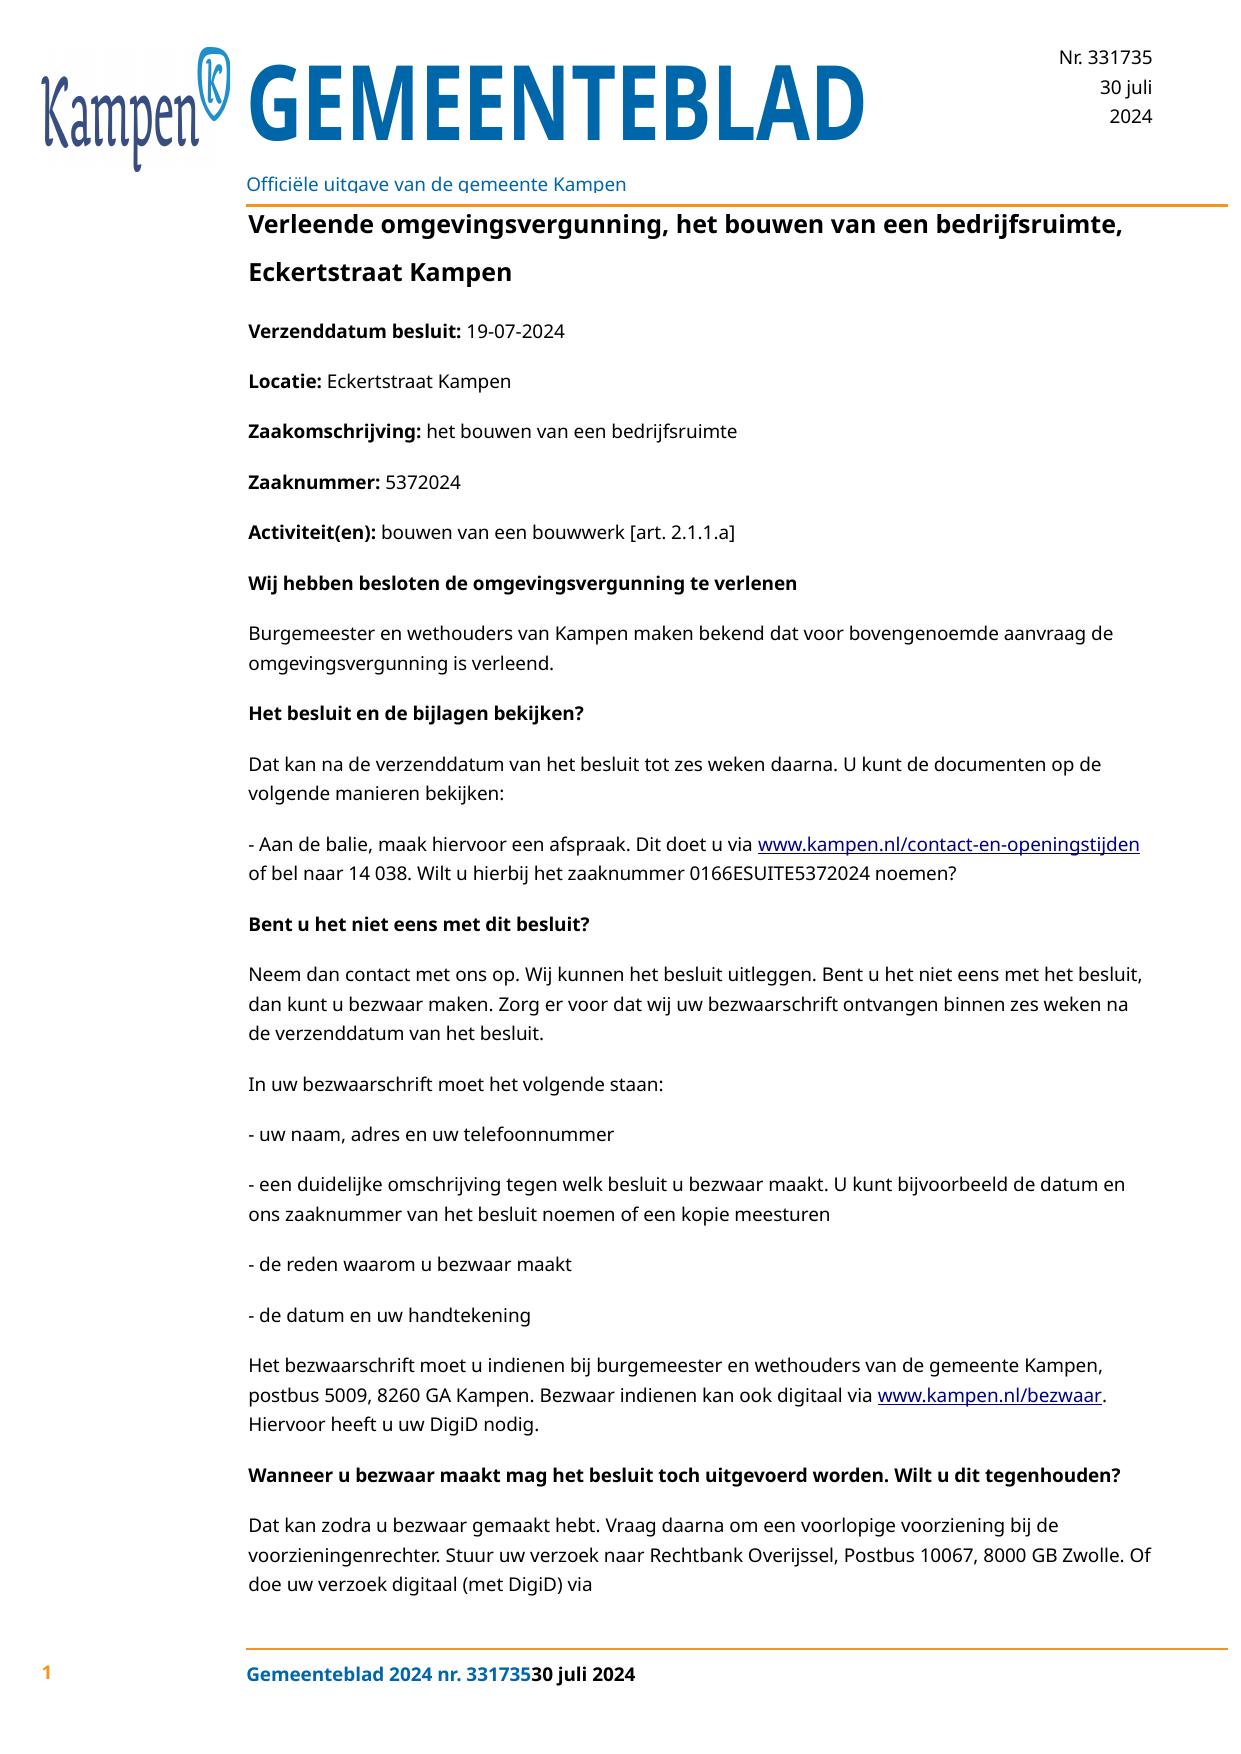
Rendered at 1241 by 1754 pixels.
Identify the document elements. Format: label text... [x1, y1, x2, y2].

picture [41, 47, 231, 172]
text Wij hebben besloten de omgevingsvergunning te verlenen [248, 570, 1152, 596]
text - een duidelijke omschrijving tegen welk besluit u bezwaar maakt. U kunt bijvoorbeeld de datum en ons zaaknummer van het besluit noemen of een kopie meesturen [248, 1172, 1152, 1227]
text Zaakomschrijving: het bouwen van een bedrijfsruimte [248, 419, 1152, 444]
text In uw bezwaarschrift moet het volgende staan: [248, 1071, 1152, 1097]
text - uw naam, adres en uw telefoonnummer [248, 1121, 1152, 1147]
text Activiteit(en): bouwen van een bouwwerk [art. 2.1.1.a] [248, 519, 1152, 545]
text - de datum en uw handtekening [248, 1302, 1152, 1328]
text - de reden waarom u bezwaar maakt [248, 1252, 1152, 1277]
text Wanneer u bezwaar maakt mag het besluit toch uitgevoerd worden. Wilt u dit tegenhouden? [248, 1462, 1152, 1488]
text Zaaknummer: 5372024 [248, 469, 1152, 495]
text Neem dan contact met ons op. Wij kunnen het besluit uitleggen. Bent u het niet eens met het besluit, dan kunt u bezwaar maken. Zorg er voor dat wij uw bezwaarschrift ontvangen binnen zes weken na de verzenddatum van het besluit. [248, 961, 1152, 1046]
text Dat kan na de verzenddatum van het besluit tot zes weken daarna. U kunt de documenten op de volgende manieren bekijken: [248, 751, 1152, 806]
text Bent u het niet eens met dit besluit? [248, 911, 1152, 937]
text Verzenddatum besluit: 19-07-2024 [248, 318, 1152, 344]
text Het bezwaarschrift moet u indienen bij burgemeester en wethouders van de gemeente Kampen, postbus 5009, 8260 GA Kampen. Bezwaar indienen kan ook digitaal via www.kampen.nl/bezwaar. Hiervoor heeft u uw DigiD nodig. [248, 1352, 1152, 1437]
text Burgemeester en wethouders van Kampen maken bekend dat voor bovengenoemde aanvraag de omgevingsvergunning is verleend. [248, 620, 1152, 676]
text Verleende omgevingsvergunning, het bouwen van een bedrijfsruimte, Eckertstraat Kampen [248, 207, 1152, 288]
text Locatie: Eckertstraat Kampen [248, 368, 1152, 394]
text - Aan de balie, maak hiervoor een afspraak. Dit doet u via www.kampen.nl/contact-en-openingstijden of bel naar 14 038. Wilt u hierbij het zaaknummer 0166ESUITE5372024 noemen? [248, 831, 1152, 886]
text Dat kan zodra u bezwaar gemaakt hebt. Vraag daarna om een voorlopige voorziening bij de voorzieningenrechter. Stuur uw verzoek naar Rechtbank Overijssel, Postbus 10067, 8000 GB Zwolle. Of doe uw verzoek digitaal (met DigiD) via [248, 1512, 1152, 1597]
text Het besluit en de bijlagen bekijken? [248, 700, 1152, 726]
